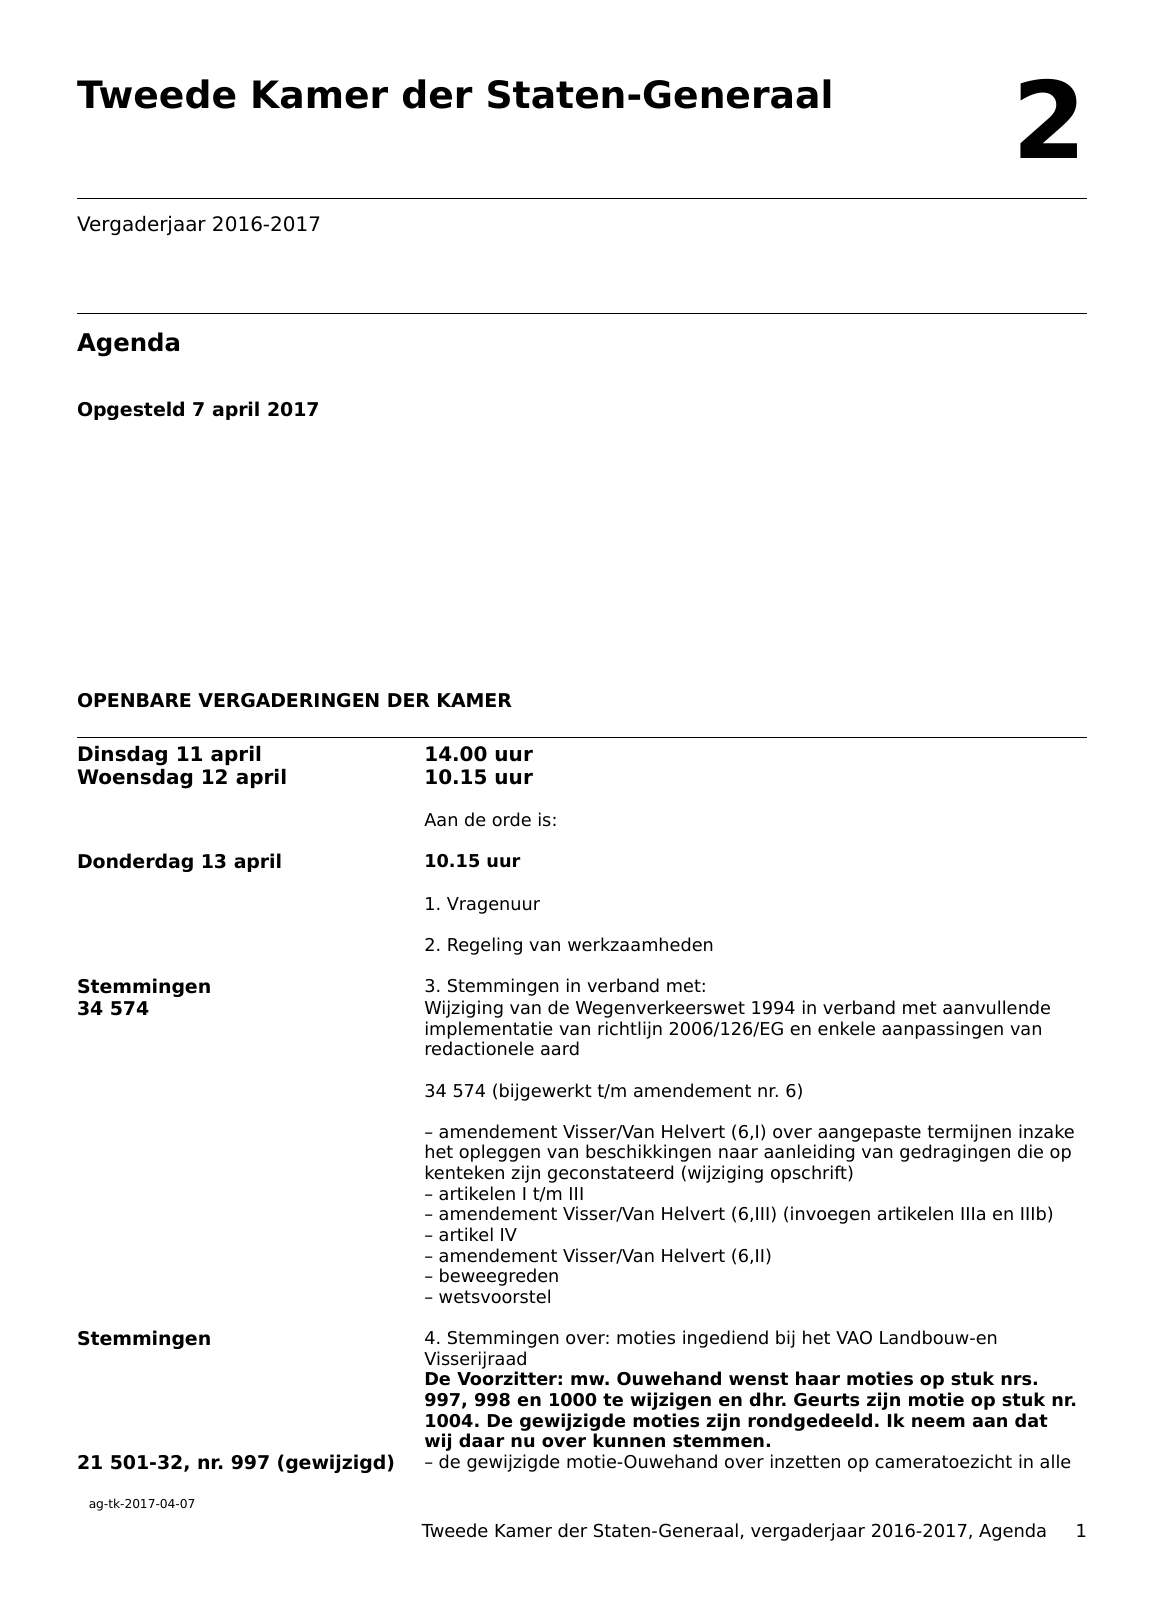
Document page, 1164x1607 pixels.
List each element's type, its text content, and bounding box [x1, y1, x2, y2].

table_cell [401, 1308, 418, 1328]
table_cell [401, 955, 418, 976]
table_cell [401, 1328, 418, 1369]
table_cell [77, 955, 401, 976]
table_cell [401, 1266, 418, 1287]
table_cell [401, 1369, 418, 1452]
table_cell [77, 873, 401, 893]
table_cell [418, 955, 1087, 976]
table_cell [77, 1122, 401, 1184]
table_cell – amendement Visser/Van Helvert (6,II) [418, 1246, 1087, 1266]
table_cell 3. Stemmingen in verband met: [418, 976, 1087, 998]
table_cell [77, 1101, 401, 1122]
table_cell [401, 1452, 418, 1474]
table_cell [401, 1204, 418, 1225]
table_cell [401, 1287, 418, 1307]
table_cell – beweegreden [418, 1266, 1087, 1287]
table_cell [401, 1081, 418, 1101]
table_cell [422, 314, 1087, 357]
table_cell [77, 1184, 401, 1204]
text ag-tk-2017-04-07 [88, 1497, 323, 1511]
table_cell [418, 830, 1087, 851]
table_cell 10.15 uur [418, 766, 1087, 789]
table_cell [77, 935, 401, 955]
table_cell De Voorzitter: mw. Ouwehand wenst haar moties op stuk nrs. 997, 998 en 1000 te wijzigen en dhr. Geurts zijn motie op stuk nr. 1004. De gewijzigde moties zijn rondgedeeld. Ik neem aan dat wij daar nu over kunnen stemmen. [418, 1369, 1087, 1452]
table_cell [401, 1122, 418, 1184]
table_cell [401, 766, 418, 789]
table_cell [77, 1308, 401, 1328]
table_header 14.00 uur [418, 738, 1087, 766]
table_cell [401, 1060, 418, 1081]
table_cell [401, 851, 418, 873]
table_cell 4. Stemmingen over: moties ingediend bij het VAO Landbouw-en Visserijraad [418, 1328, 1087, 1369]
table_cell 1. Vragenuur [418, 894, 1087, 914]
table_cell 34 574 (bijgewerkt t/m amendement nr. 6) [418, 1081, 1087, 1101]
table_cell [401, 1184, 418, 1204]
table_cell – amendement Visser/Van Helvert (6,I) over aangepaste termijnen inzake het opleggen van beschikkingen naar aanleiding van gedragingen die op kenteken zijn geconstateerd (wijziging opschrift) [418, 1122, 1087, 1184]
table_cell [401, 1101, 418, 1122]
table_cell [401, 873, 418, 893]
table_cell [77, 894, 401, 914]
table_cell – artikel IV [418, 1225, 1087, 1246]
table_header 2 [886, 59, 1087, 198]
table_cell Agenda [77, 314, 422, 357]
table_cell [77, 1225, 401, 1246]
table_cell [418, 914, 1087, 935]
table_cell [401, 935, 418, 955]
table_cell [401, 1225, 418, 1246]
table_cell [401, 1246, 418, 1266]
table_cell Woensdag 12 april [77, 766, 401, 789]
table_cell 2. Regeling van werkzaamheden [418, 935, 1087, 955]
table_cell [77, 1266, 401, 1287]
table_cell [77, 1246, 401, 1266]
table_cell [77, 1204, 401, 1225]
table_cell [77, 1287, 401, 1307]
table_header Tweede Kamer der Staten-Generaal [77, 59, 886, 198]
table_cell [418, 873, 1087, 893]
table_cell [401, 914, 418, 935]
table_cell [401, 830, 418, 851]
table_cell 34 574 [77, 998, 401, 1060]
table_cell [401, 976, 418, 998]
table_cell Stemmingen [77, 976, 401, 998]
table_cell – de gewijzigde motie-Ouwehand over inzetten op cameratoezicht in alle [418, 1452, 1087, 1474]
table_cell 21 501-32, nr. 997 (gewijzigd) [77, 1452, 401, 1474]
table_cell Stemmingen [77, 1328, 401, 1369]
table_cell – amendement Visser/Van Helvert (6,III) (invoegen artikelen IIIa en IIIb) [418, 1204, 1087, 1225]
table_cell [418, 1060, 1087, 1081]
table_cell [77, 1060, 401, 1081]
subtitle OPENBARE VERGADERINGEN DER KAMER [77, 690, 1087, 712]
table_cell [77, 1081, 401, 1101]
text Opgesteld 7 april 2017 [77, 399, 1087, 421]
table_cell [77, 810, 401, 830]
table_cell – artikelen I t/m III [418, 1184, 1087, 1204]
table_cell [401, 789, 418, 810]
table_cell [77, 830, 401, 851]
table_cell [77, 789, 401, 810]
table_cell – wetsvoorstel [418, 1287, 1087, 1307]
table_cell [77, 1369, 401, 1452]
table_cell [418, 789, 1087, 810]
table_cell Vergaderjaar 2016-2017 [77, 199, 1087, 313]
table_cell [401, 810, 418, 830]
table_cell [77, 914, 401, 935]
table_header Dinsdag 11 april [77, 738, 401, 766]
table_header [401, 738, 418, 766]
table_cell Donderdag 13 april [77, 851, 401, 873]
table_cell [401, 998, 418, 1060]
table_cell [401, 894, 418, 914]
table_cell 10.15 uur [418, 851, 1087, 873]
table_cell Wijziging van de Wegenverkeerswet 1994 in verband met aanvullende implementatie van richtlijn 2006/126/EG en enkele aanpassingen van redactionele aard [418, 998, 1087, 1060]
table_cell [418, 1308, 1087, 1328]
table_cell [418, 1101, 1087, 1122]
table_cell Aan de orde is: [418, 810, 1087, 830]
